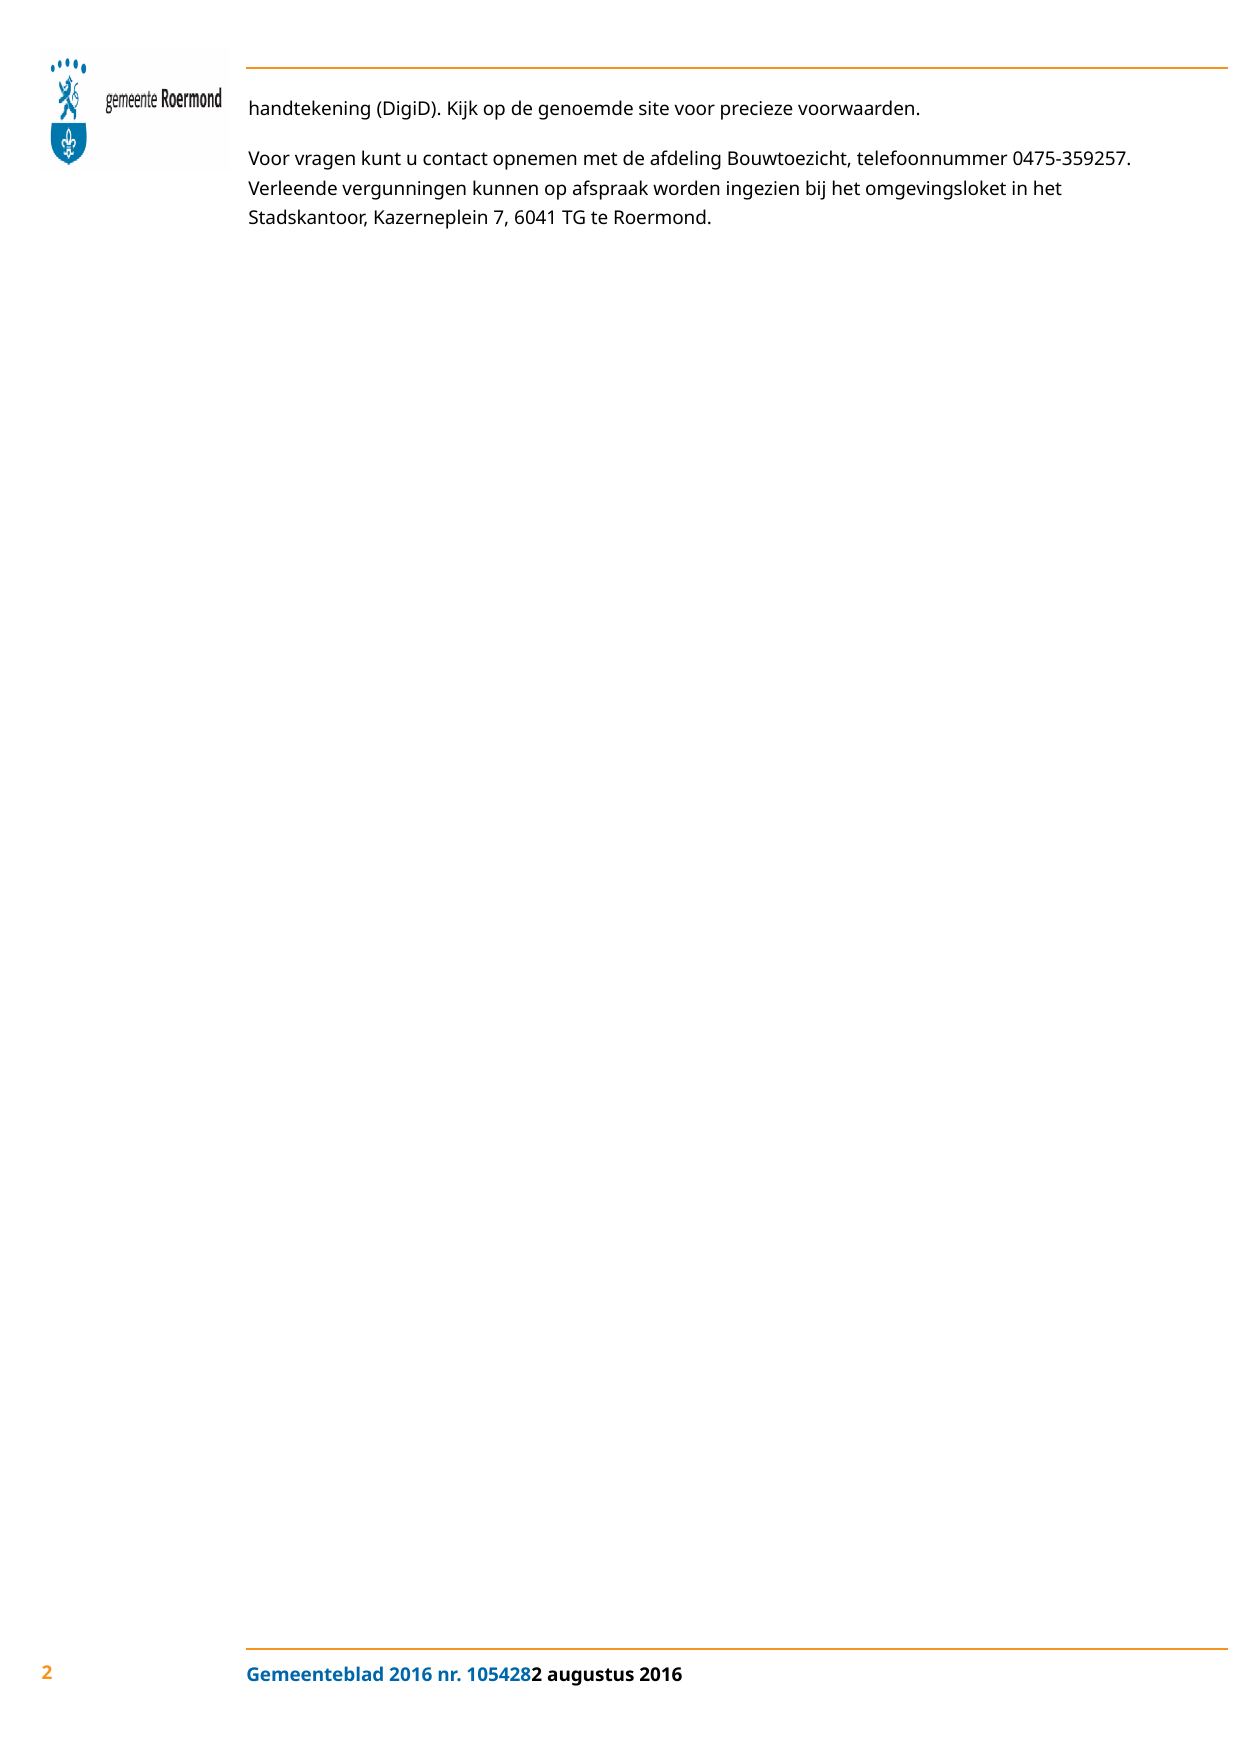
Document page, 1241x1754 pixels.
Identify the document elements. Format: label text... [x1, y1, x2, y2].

picture [41, 47, 231, 172]
text Voor vragen kunt u contact opnemen met de afdeling Bouwtoezicht, telefoonnummer 0475-359257. Verleende vergunningen kunnen op afspraak worden ingezien bij het omgevingsloket in het Stadskantoor, Kazerneplein 7, 6041 TG te Roermond. [248, 145, 1152, 230]
text handtekening (DigiD). Kijk op de genoemde site voor precieze voorwaarden. [248, 95, 1152, 121]
